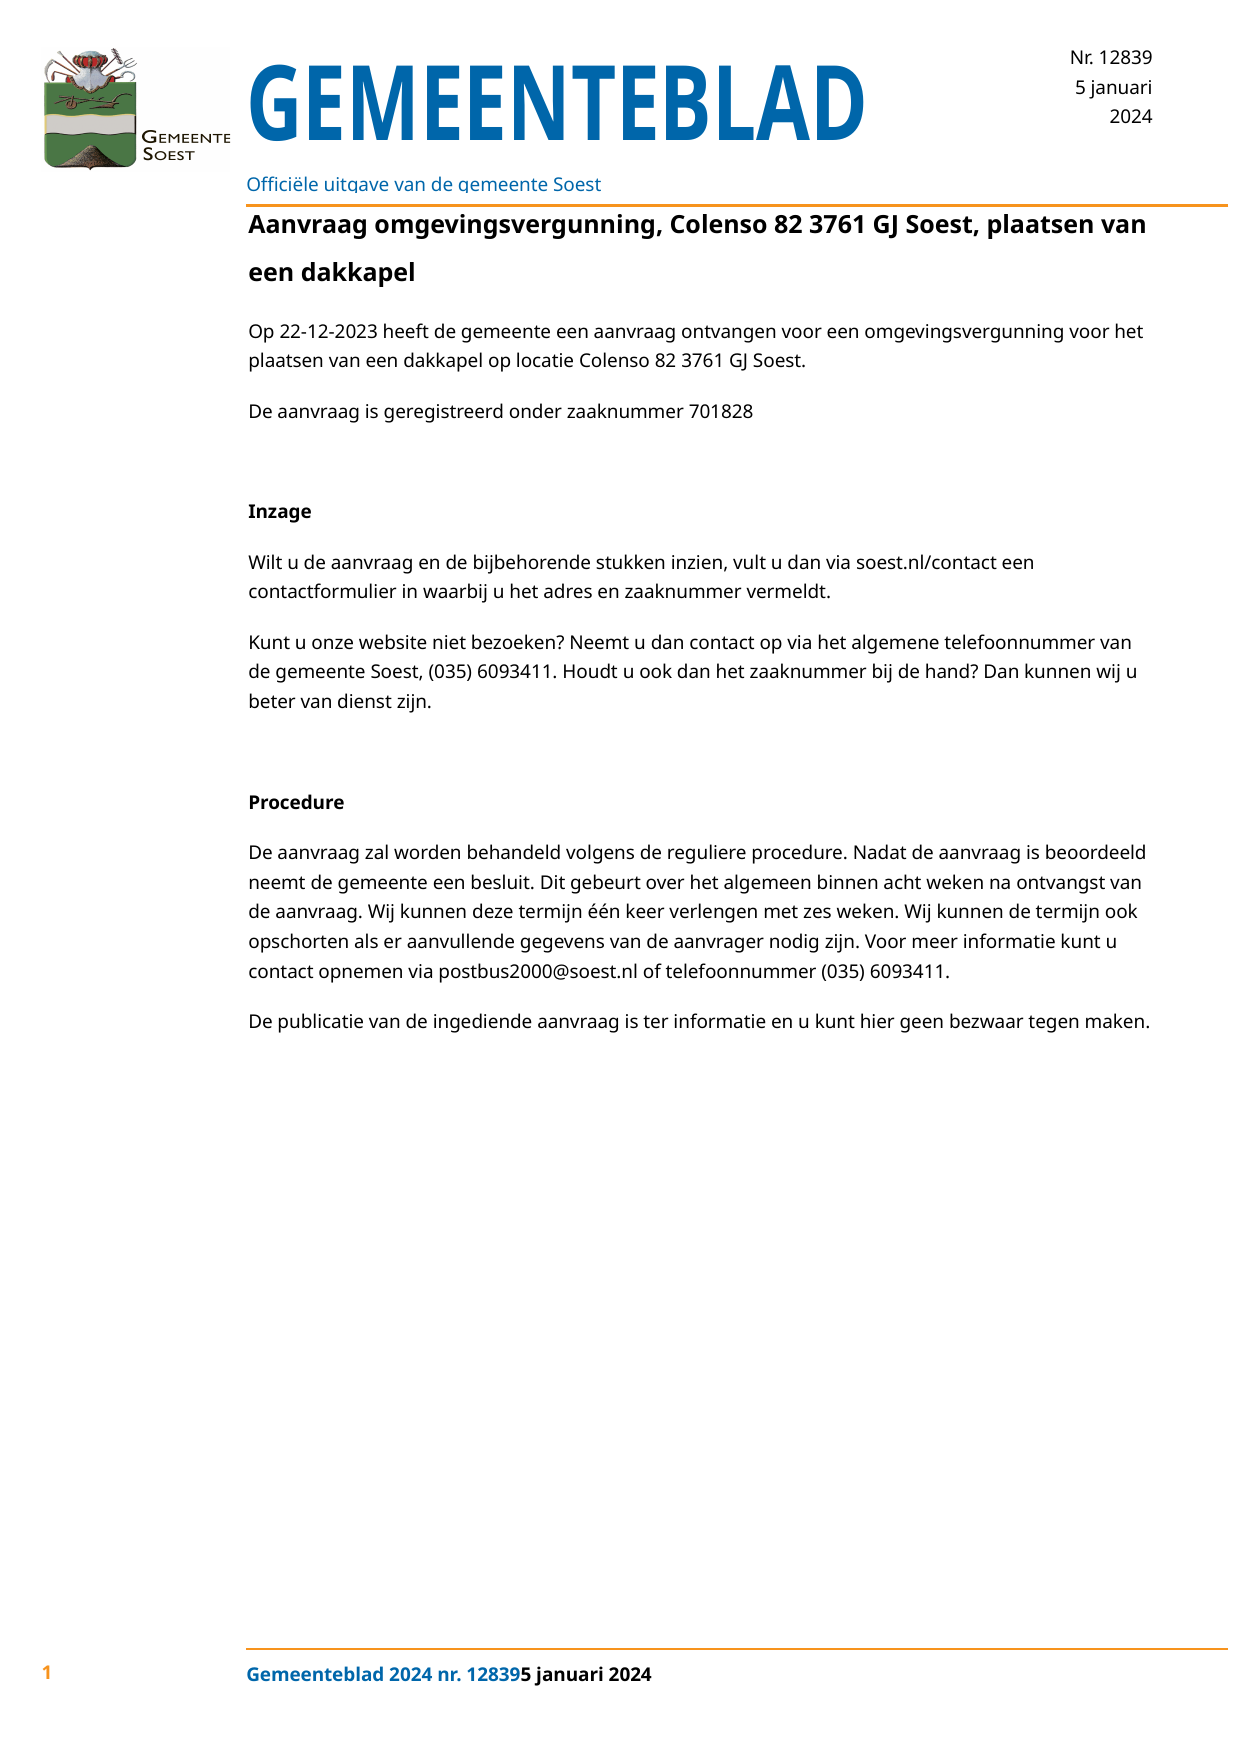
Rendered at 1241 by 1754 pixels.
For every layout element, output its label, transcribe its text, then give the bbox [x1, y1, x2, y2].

text Aanvraag omgevingsvergunning, Colenso 82 3761 GJ Soest, plaatsen van een dakkapel [248, 207, 1152, 288]
text Kunt u onze website niet bezoeken? Neemt u dan contact op via het algemene telefoonnummer van de gemeente Soest, (035) 6093411. Houdt u ook dan het zaaknummer bij de hand? Dan kunnen wij u beter van dienst zijn. [248, 629, 1152, 714]
text De aanvraag is geregistreerd onder zaaknummer 701828 [248, 398, 1152, 424]
text Op 22-12-2023 heeft de gemeente een aanvraag ontvangen voor een omgevingsvergunning voor het plaatsen van een dakkapel op locatie Colenso 82 3761 GJ Soest. [248, 318, 1152, 373]
text De aanvraag zal worden behandeld volgens de reguliere procedure. Nadat de aanvraag is beoordeeld neemt de gemeente een besluit. Dit gebeurt over het algemeen binnen acht weken na ontvangst van de aanvraag. Wij kunnen deze termijn één keer verlengen met zes weken. Wij kunnen de termijn ook opschorten als er aanvullende gegevens van de aanvrager nodig zijn. Voor meer informatie kunt u contact opnemen via postbus2000@soest.nl of telefoonnummer (035) 6093411. [248, 839, 1152, 984]
text Inzage [248, 499, 1152, 524]
text Wilt u de aanvraag en de bijbehorende stukken inzien, vult u dan via soest.nl/contact een contactformulier in waarbij u het adres en zaaknummer vermeldt. [248, 549, 1152, 604]
text Procedure [248, 789, 1152, 815]
text De publicatie van de ingediende aanvraag is ter informatie en u kunt hier geen bezwaar tegen maken. [248, 1008, 1152, 1034]
picture [41, 47, 231, 172]
